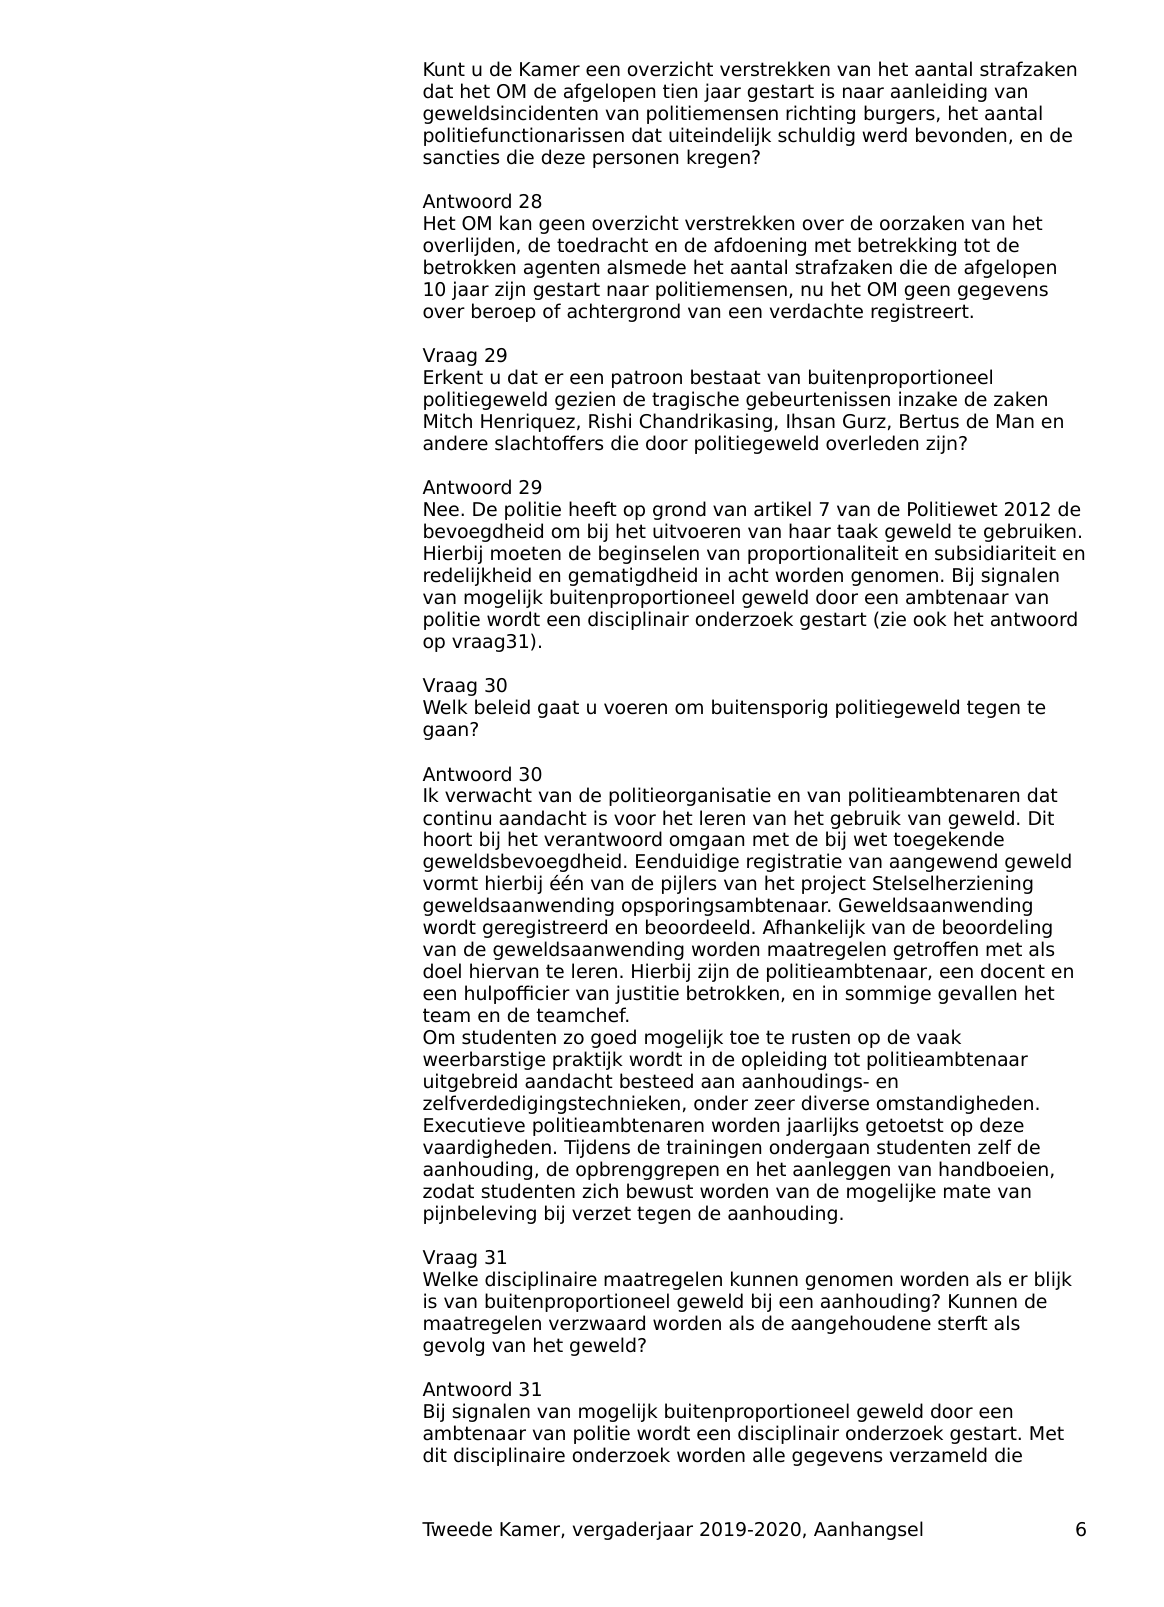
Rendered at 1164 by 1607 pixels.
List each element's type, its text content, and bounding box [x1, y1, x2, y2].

text Antwoord 31 [422, 1379, 1087, 1401]
text Om studenten zo goed mogelijk toe te rusten op de vaak weerbarstige praktijk wordt in de opleiding tot politieambtenaar uitgebreid aandacht besteed aan aanhoudings- en zelfverdedigingstechnieken, onder zeer diverse omstandigheden. Executieve politieambtenaren worden jaarlijks getoetst op deze vaardigheden. Tijdens de trainingen ondergaan studenten zelf de aanhouding, de opbrenggrepen en het aanleggen van handboeien, zodat studenten zich bewust worden van de mogelijke mate van pijnbeleving bij verzet tegen de aanhouding. [422, 1027, 1087, 1225]
text Vraag 30 [422, 675, 1087, 697]
text Het OM kan geen overzicht verstrekken over de oorzaken van het overlijden, de toedracht en de afdoening met betrekking tot de betrokken agenten alsmede het aantal strafzaken die de afgelopen 10 jaar zijn gestart naar politiemensen, nu het OM geen gegevens over beroep of achtergrond van een verdachte registreert. [422, 213, 1087, 323]
text Vraag 31 [422, 1247, 1087, 1269]
text Welk beleid gaat u voeren om buitensporig politiegeweld tegen te gaan? [422, 697, 1087, 741]
text Bij signalen van mogelijk buitenproportioneel geweld door een ambtenaar van politie wordt een disciplinair onderzoek gestart. Met dit disciplinaire onderzoek worden alle gegevens verzameld die [422, 1401, 1087, 1467]
text Welke disciplinaire maatregelen kunnen genomen worden als er blijk is van buitenproportioneel geweld bij een aanhouding? Kunnen de maatregelen verzwaard worden als de aangehoudene sterft als gevolg van het geweld? [422, 1269, 1087, 1357]
text Antwoord 28 [422, 191, 1087, 213]
text Vraag 29 [422, 345, 1087, 367]
text Erkent u dat er een patroon bestaat van buitenproportioneel politiegeweld gezien de tragische gebeurtenissen inzake de zaken Mitch Henriquez, Rishi Chandrikasing, Ihsan Gurz, Bertus de Man en andere slachtoffers die door politiegeweld overleden zijn? [422, 367, 1087, 455]
text Antwoord 29 [422, 477, 1087, 499]
text Ik verwacht van de politieorganisatie en van politieambtenaren dat continu aandacht is voor het leren van het gebruik van geweld. Dit hoort bij het verantwoord omgaan met de bij wet toegekende geweldsbevoegdheid. Eenduidige registratie van aangewend geweld vormt hierbij één van de pijlers van het project Stelselherziening geweldsaanwending opsporingsambtenaar. Geweldsaanwending wordt geregistreerd en beoordeeld. Afhankelijk van de beoordeling van de geweldsaanwending worden maatregelen getroffen met als doel hiervan te leren. Hierbij zijn de politieambtenaar, een docent en een hulpofficier van justitie betrokken, en in sommige gevallen het team en de teamchef. [422, 785, 1087, 1027]
text Nee. De politie heeft op grond van artikel 7 van de Politiewet 2012 de bevoegdheid om bij het uitvoeren van haar taak geweld te gebruiken. Hierbij moeten de beginselen van proportionaliteit en subsidiariteit en redelijkheid en gematigdheid in acht worden genomen. Bij signalen van mogelijk buitenproportioneel geweld door een ambtenaar van politie wordt een disciplinair onderzoek gestart (zie ook het antwoord op vraag31). [422, 499, 1087, 653]
text Antwoord 30 [422, 763, 1087, 785]
text Kunt u de Kamer een overzicht verstrekken van het aantal strafzaken dat het OM de afgelopen tien jaar gestart is naar aanleiding van geweldsincidenten van politiemensen richting burgers, het aantal politiefunctionarissen dat uiteindelijk schuldig werd bevonden, en de sancties die deze personen kregen? [422, 59, 1087, 169]
